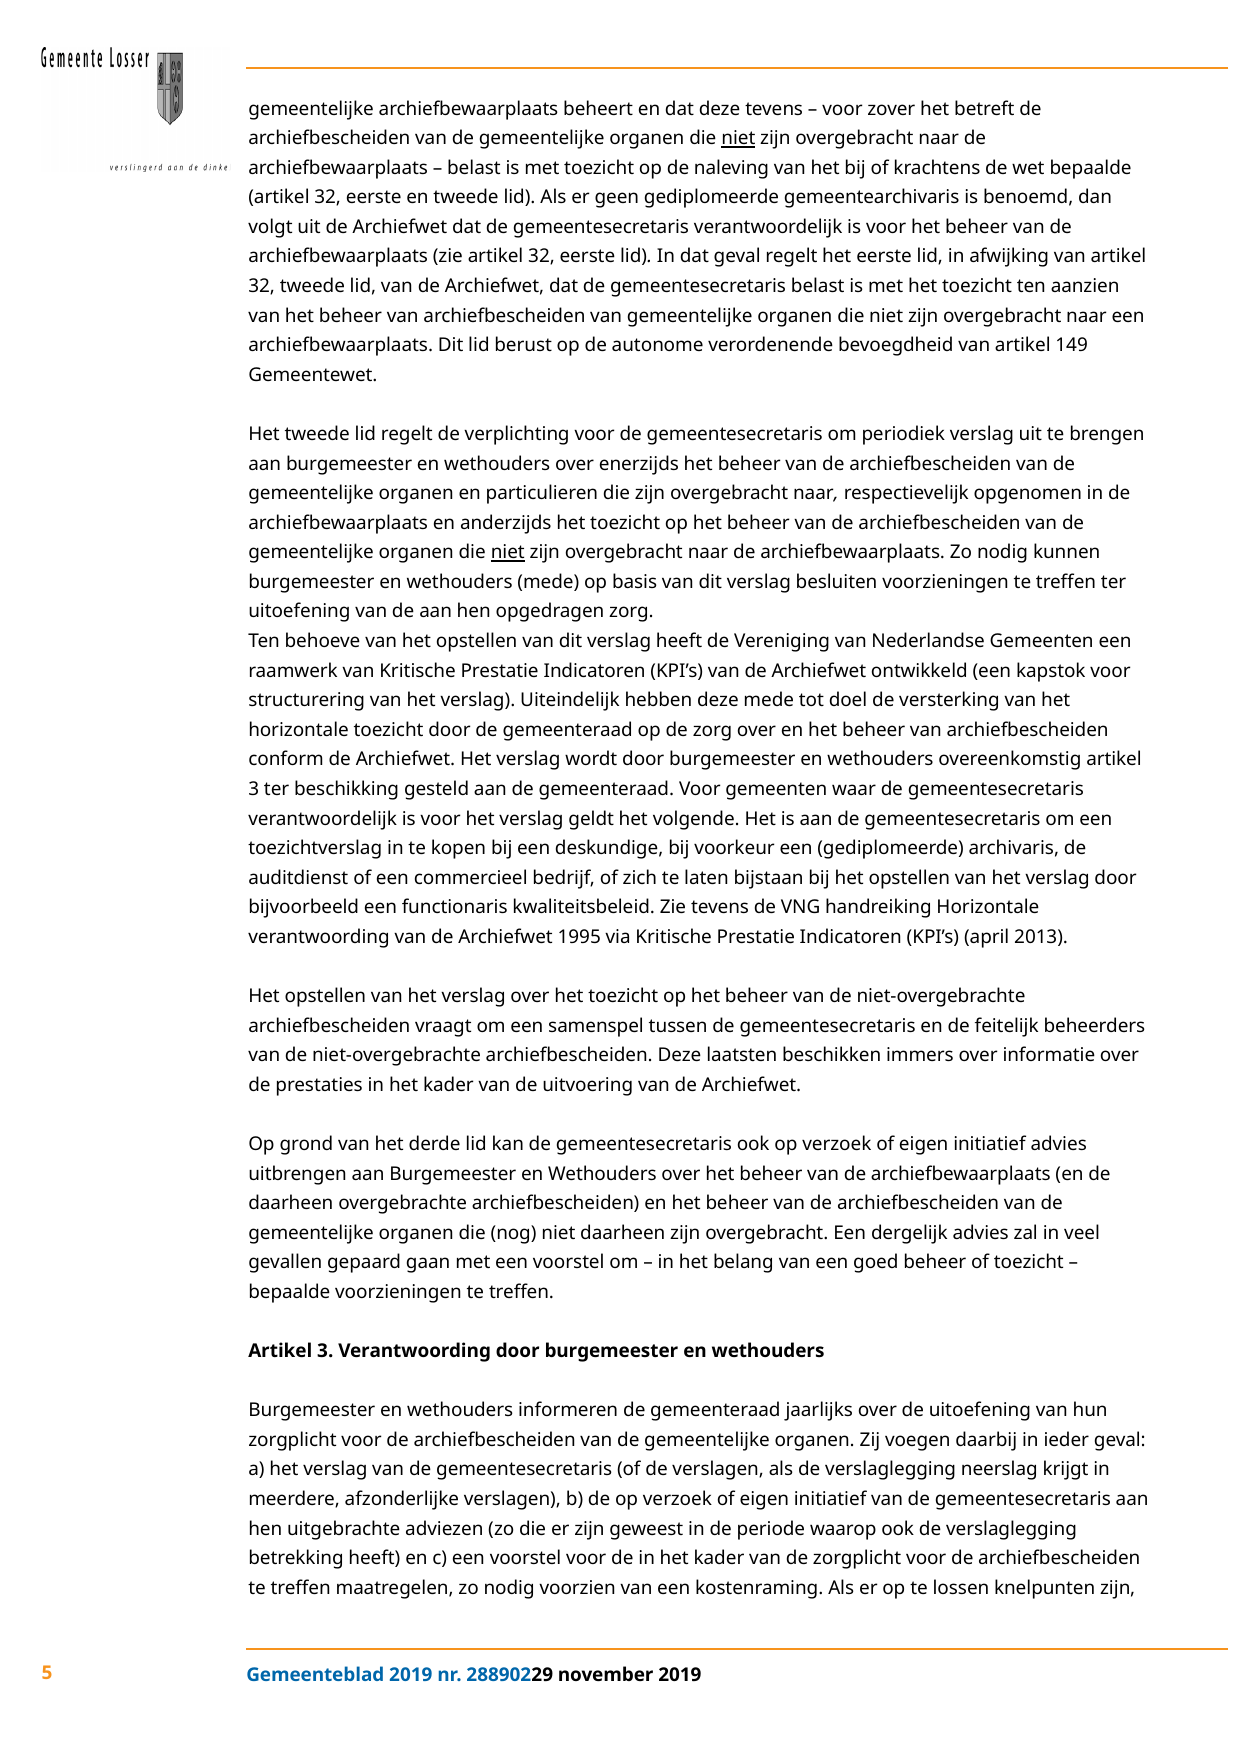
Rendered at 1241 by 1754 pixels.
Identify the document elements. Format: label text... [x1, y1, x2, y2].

text Op grond van het derde lid kan de gemeentesecretaris ook op verzoek of eigen initiatief advies uitbrengen aan Burgemeester en Wethouders over het beheer van de archiefbewaarplaats (en de daarheen overgebrachte archiefbescheiden) en het beheer van de archiefbescheiden van de gemeentelijke organen die (nog) niet daarheen zijn overgebracht. Een dergelijk advies zal in veel gevallen gepaard gaan met een voorstel om – in het belang van een goed beheer of toezicht – bepaalde voorzieningen te treffen. [248, 1130, 1152, 1304]
text Het opstellen van het verslag over het toezicht op het beheer van de niet-overgebrachte archiefbescheiden vraagt om een samenspel tussen de gemeentesecretaris en de feitelijk beheerders van de niet-overgebrachte archiefbescheiden. Deze laatsten beschikken immers over informatie over de prestaties in het kader van de uitvoering van de Archiefwet. [248, 982, 1152, 1097]
picture [41, 47, 231, 172]
text Het tweede lid regelt de verplichting voor de gemeentesecretaris om periodiek verslag uit te brengen aan burgemeester en wethouders over enerzijds het beheer van de archiefbescheiden van de gemeentelijke organen en particulieren die zijn overgebracht naar, respectievelijk opgenomen in de archiefbewaarplaats en anderzijds het toezicht op het beheer van de archiefbescheiden van de gemeentelijke organen die niet zijn overgebracht naar de archiefbewaarplaats. Zo nodig kunnen burgemeester en wethouders (mede) op basis van dit verslag besluiten voorzieningen te treffen ter uitoefening van de aan hen opgedragen zorg. [248, 420, 1152, 623]
text gemeentelijke archiefbewaarplaats beheert en dat deze tevens – voor zover het betreft de archiefbescheiden van de gemeentelijke organen die niet zijn overgebracht naar de archiefbewaarplaats – belast is met toezicht op de naleving van het bij of krachtens de wet bepaalde (artikel 32, eerste en tweede lid). Als er geen gediplomeerde gemeentearchivaris is benoemd, dan volgt uit de Archiefwet dat de gemeentesecretaris verantwoordelijk is voor het beheer van de archiefbewaarplaats (zie artikel 32, eerste lid). In dat geval regelt het eerste lid, in afwijking van artikel 32, tweede lid, van de Archiefwet, dat de gemeentesecretaris belast is met het toezicht ten aanzien van het beheer van archiefbescheiden van gemeentelijke organen die niet zijn overgebracht naar een archiefbewaarplaats. Dit lid berust op de autonome verordenende bevoegdheid van artikel 149 Gemeentewet. [248, 95, 1152, 387]
text Burgemeester en wethouders informeren de gemeenteraad jaarlijks over de uitoefening van hun zorgplicht voor de archiefbescheiden van de gemeentelijke organen. Zij voegen daarbij in ieder geval: a) het verslag van de gemeentesecretaris (of de verslagen, als de verslaglegging neerslag krijgt in meerdere, afzonderlijke verslagen), b) de op verzoek of eigen initiatief van de gemeentesecretaris aan hen uitgebrachte adviezen (zo die er zijn geweest in de periode waarop ook de verslaglegging betrekking heeft) en c) een voorstel voor de in het kader van de zorgplicht voor de archiefbescheiden te treffen maatregelen, zo nodig voorzien van een kostenraming. Als er op te lossen knelpunten zijn, [248, 1396, 1152, 1600]
text Artikel 3. Verantwoording door burgemeester en wethouders [248, 1337, 1152, 1363]
text Ten behoeve van het opstellen van dit verslag heeft de Vereniging van Nederlandse Gemeenten een raamwerk van Kritische Prestatie Indicatoren (KPI’s) van de Archiefwet ontwikkeld (een kapstok voor structurering van het verslag). Uiteindelijk hebben deze mede tot doel de versterking van het horizontale toezicht door de gemeenteraad op de zorg over en het beheer van archiefbescheiden conform de Archiefwet. Het verslag wordt door burgemeester en wethouders overeenkomstig artikel 3 ter beschikking gesteld aan de gemeenteraad. Voor gemeenten waar de gemeentesecretaris verantwoordelijk is voor het verslag geldt het volgende. Het is aan de gemeentesecretaris om een toezichtverslag in te kopen bij een deskundige, bij voorkeur een (gediplomeerde) archivaris, de auditdienst of een commercieel bedrijf, of zich te laten bijstaan bij het opstellen van het verslag door bijvoorbeeld een functionaris kwaliteitsbeleid. Zie tevens de VNG handreiking Horizontale verantwoording van de Archiefwet 1995 via Kritische Prestatie Indicatoren (KPI’s) (april 2013). [248, 627, 1152, 949]
